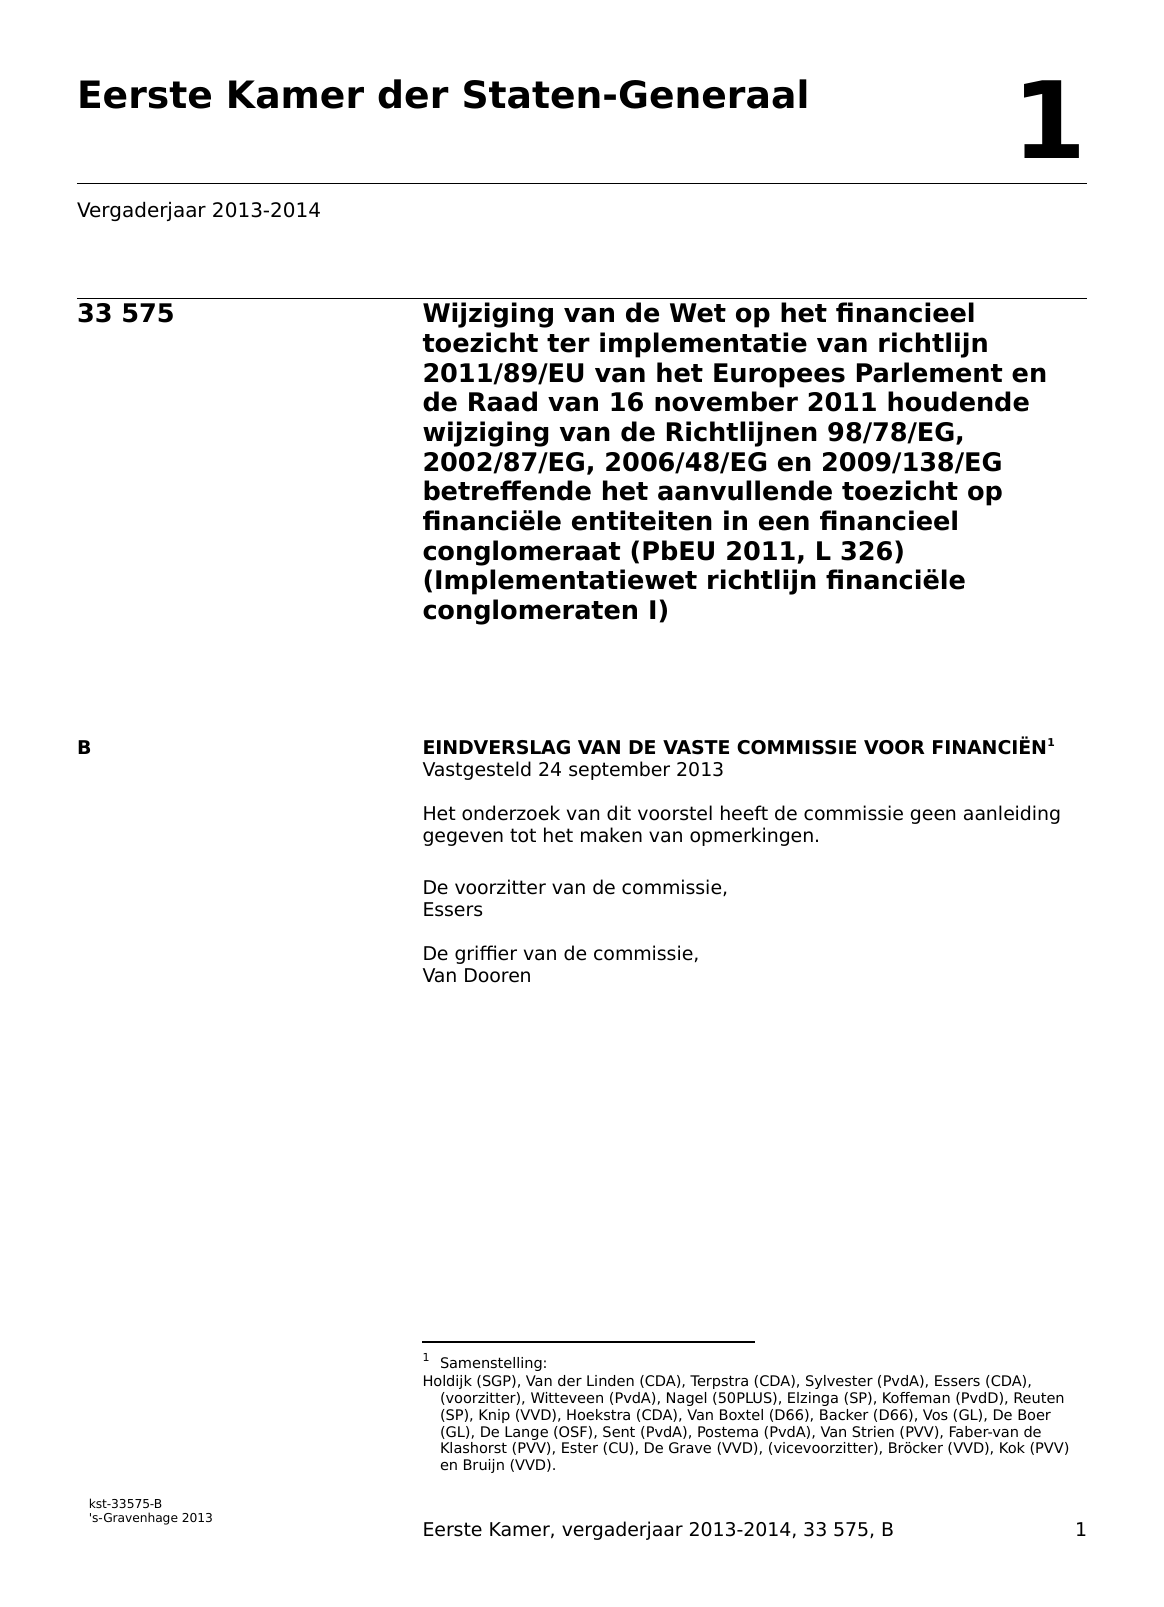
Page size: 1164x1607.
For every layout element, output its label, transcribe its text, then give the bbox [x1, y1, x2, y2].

text Vastgesteld 24 september 2013 [422, 758, 1087, 781]
subtitle 33 575 Wijziging van de Wet op het financieel toezicht ter implementatie van richtlijn 2011/89/EU van het Europees Parlement en de Raad van 16 november 2011 houdende wijziging van de Richtlijnen 98/78/EG, 2002/87/EG, 2006/48/EG en 2009/138/EG betreffende het aanvullende toezicht op financiële entiteiten in een financieel conglomeraat (PbEU 2011, L 326) (Implementatiewet richtlijn financiële conglomeraten I) [77, 299, 1087, 626]
table_header Eerste Kamer der Staten-Generaal [77, 59, 886, 183]
table_cell Vergaderjaar 2013-2014 [77, 184, 1087, 298]
text kst-33575-B [88, 1497, 323, 1511]
text Holdijk (SGP), Van der Linden (CDA), Terpstra (CDA), Sylvester (PvdA), Essers (CDA), (voorzitter), Witteveen (PvdA), Nagel (50PLUS), Elzinga (SP), Koffeman (PvdD), Reuten (SP), Knip (VVD), Hoekstra (CDA), Van Boxtel (D66), Backer (D66), Vos (GL), De Boer (GL), De Lange (OSF), Sent (PvdA), Postema (PvdA), Van Strien (PVV), Faber-van de Klashorst (PVV), Ester (CU), De Grave (VVD), (vicevoorzitter), Bröcker (VVD), Kok (PVV) en Bruijn (VVD). [422, 1373, 1087, 1474]
text De voorzitter van de commissie, Essers [422, 877, 1087, 921]
subtitle B EINDVERSLAG VAN DE VASTE COMMISSIE VOOR FINANCIËN [77, 737, 1087, 758]
text Het onderzoek van dit voorstel heeft de commissie geen aanleiding gegeven tot het maken van opmerkingen. [422, 803, 1087, 847]
text 's-Gravenhage 2013 [88, 1511, 323, 1525]
text Samenstelling: [422, 1351, 1087, 1373]
table_header 1 [886, 59, 1087, 183]
text De griffier van de commissie, Van Dooren [422, 943, 1087, 987]
